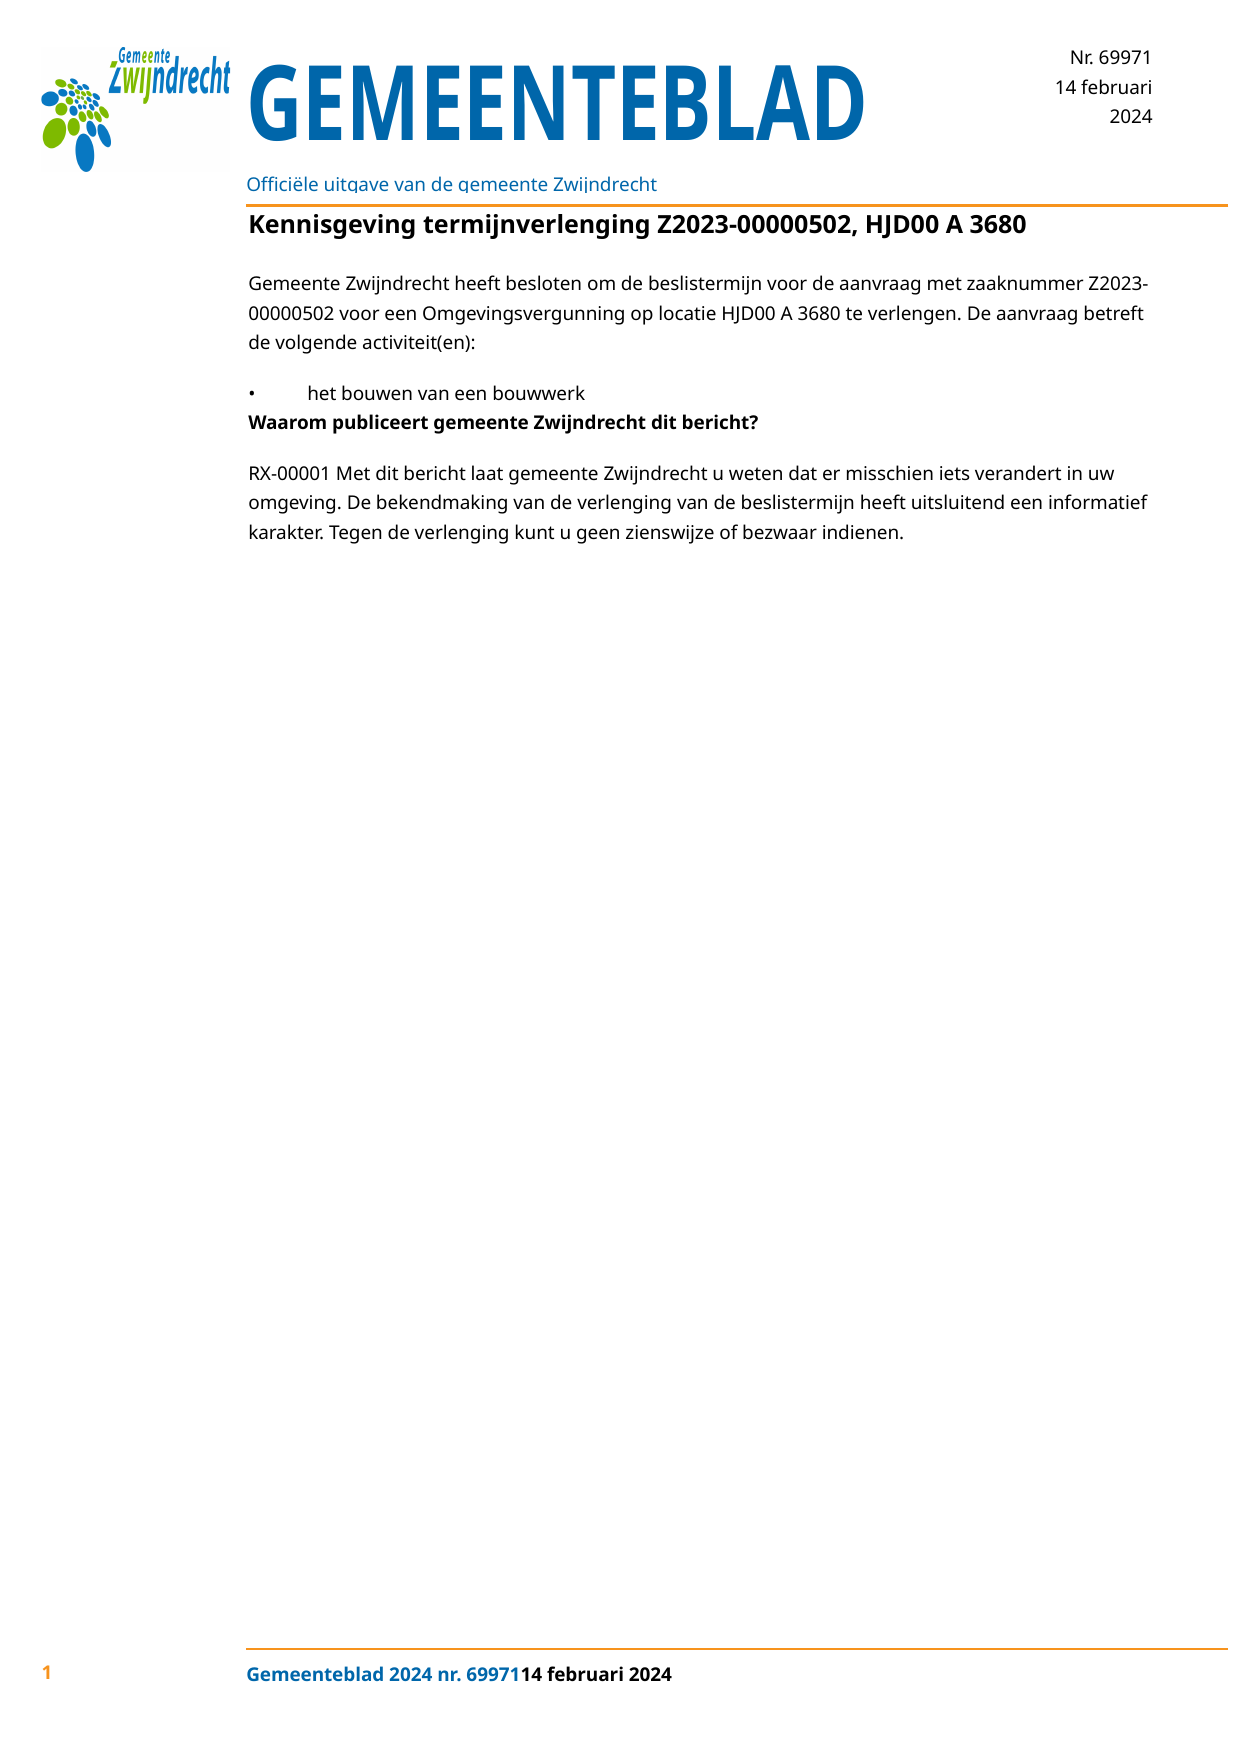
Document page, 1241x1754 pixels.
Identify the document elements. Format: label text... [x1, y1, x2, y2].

text RX-00001 Met dit bericht laat gemeente Zwijndrecht u weten dat er misschien iets verandert in uw omgeving. De bekendmaking van de verlenging van de beslistermijn heeft uitsluitend een informatief karakter. Tegen de verlenging kunt u geen zienswijze of bezwaar indienen. [248, 460, 1152, 545]
picture [41, 47, 231, 172]
text Gemeente Zwijndrecht heeft besloten om de beslistermijn voor de aanvraag met zaaknummer Z2023-00000502 voor een Omgevingsvergunning op locatie HJD00 A 3680 te verlengen. De aanvraag betreft de volgende activiteit(en): [248, 270, 1152, 355]
text Waarom publiceert gemeente Zwijndrecht dit bericht? [248, 409, 1152, 435]
list het bouwen van een bouwwerk [248, 380, 1152, 406]
text Kennisgeving termijnverlenging Z2023-00000502, HJD00 A 3680 [248, 207, 1152, 241]
